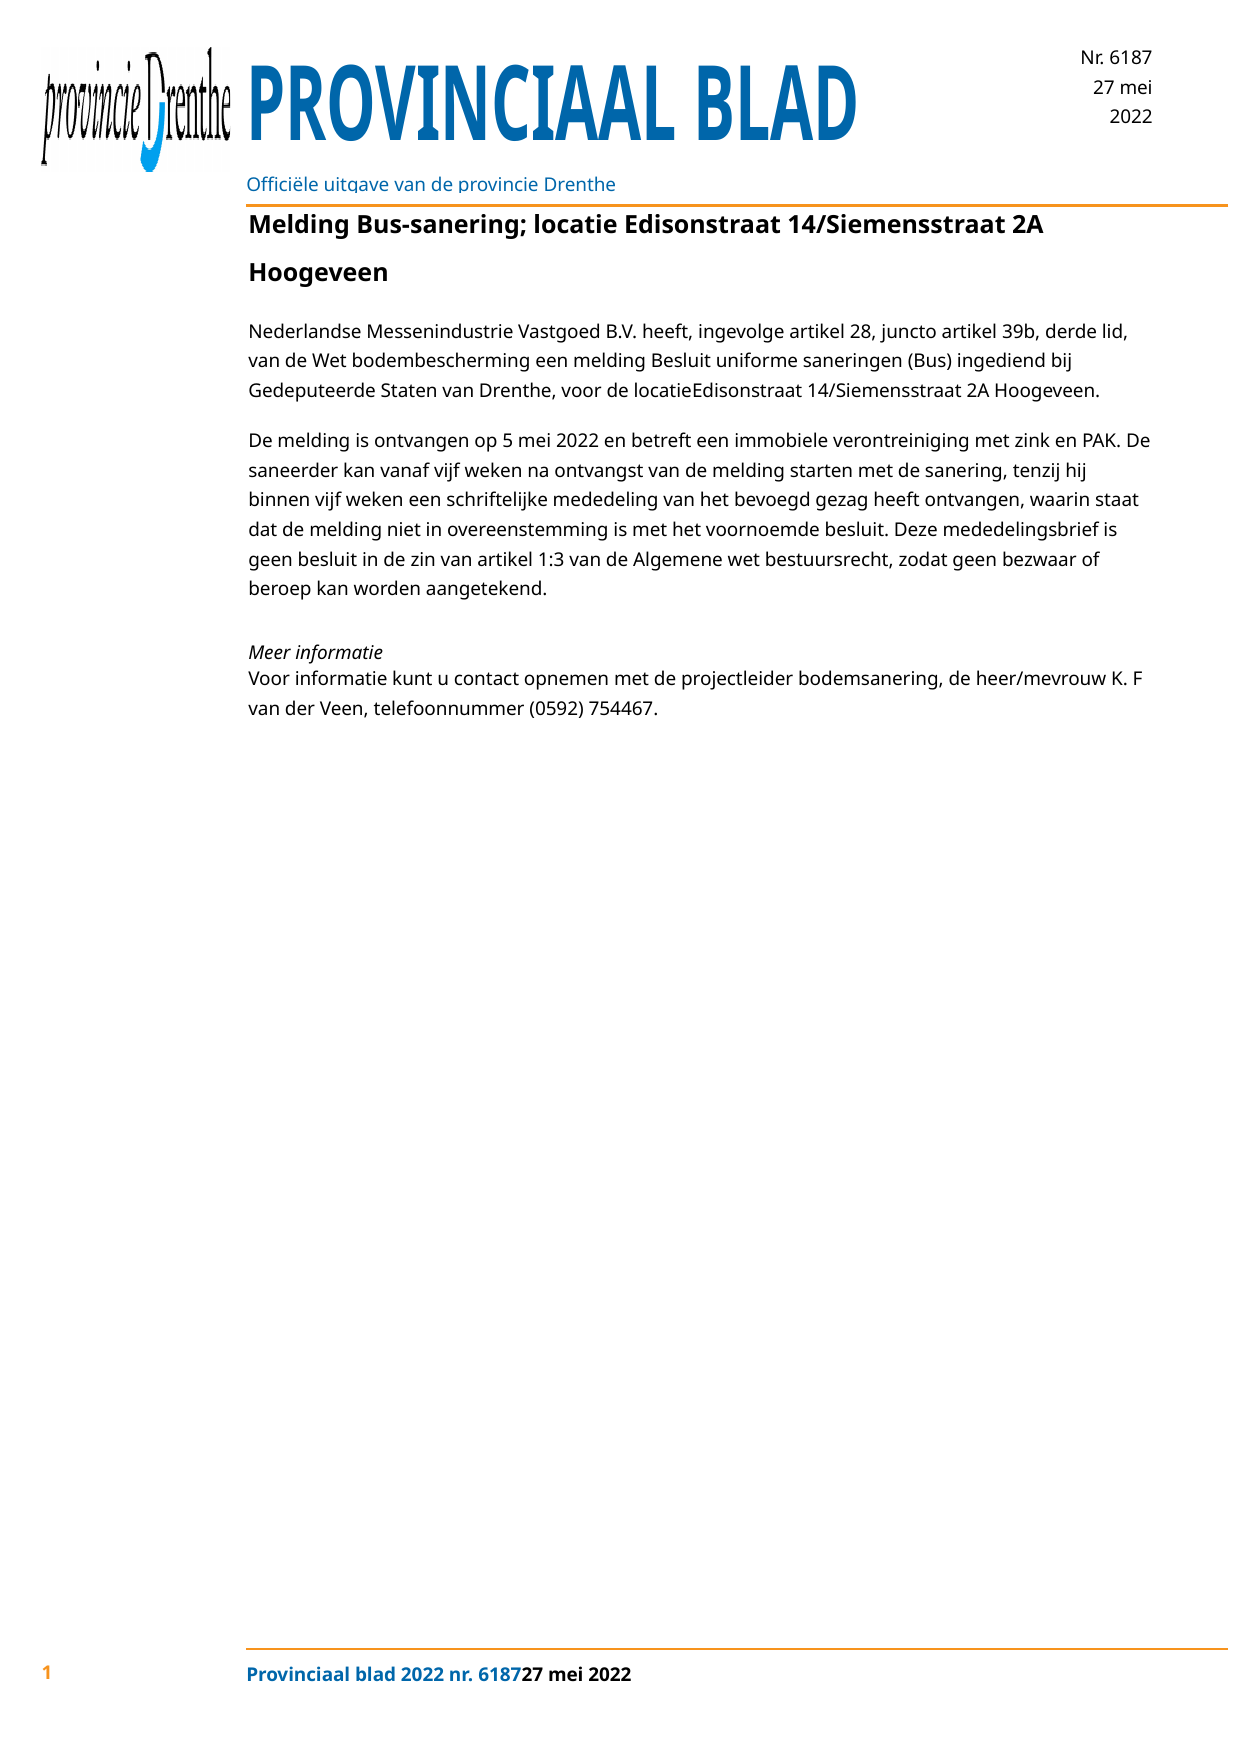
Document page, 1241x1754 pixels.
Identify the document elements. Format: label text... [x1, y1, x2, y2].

text Melding Bus-sanering; locatie Edisonstraat 14/Siemensstraat 2A Hoogeveen [248, 207, 1152, 288]
text Meer informatie [248, 639, 1152, 665]
text Voor informatie kunt u contact opnemen met de projectleider bodemsanering, de heer/mevrouw K. F van der Veen, telefoonnummer (0592) 754467. [248, 665, 1152, 720]
text Nederlandse Messenindustrie Vastgoed B.V. heeft, ingevolge artikel 28, juncto artikel 39b, derde lid, van de Wet bodembescherming een melding Besluit uniforme saneringen (Bus) ingediend bij Gedeputeerde Staten van Drenthe, voor de locatieEdisonstraat 14/Siemensstraat 2A Hoogeveen. [248, 318, 1152, 403]
picture [41, 47, 231, 172]
text De melding is ontvangen op 5 mei 2022 en betreft een immobiele verontreiniging met zink en PAK. De saneerder kan vanaf vijf weken na ontvangst van de melding starten met de sanering, tenzij hij binnen vijf weken een schriftelijke mededeling van het bevoegd gezag heeft ontvangen, waarin staat dat de melding niet in overeenstemming is met het voornoemde besluit. Deze mededelingsbrief is geen besluit in de zin van artikel 1:3 van de Algemene wet bestuursrecht, zodat geen bezwaar of beroep kan worden aangetekend. [248, 427, 1152, 601]
